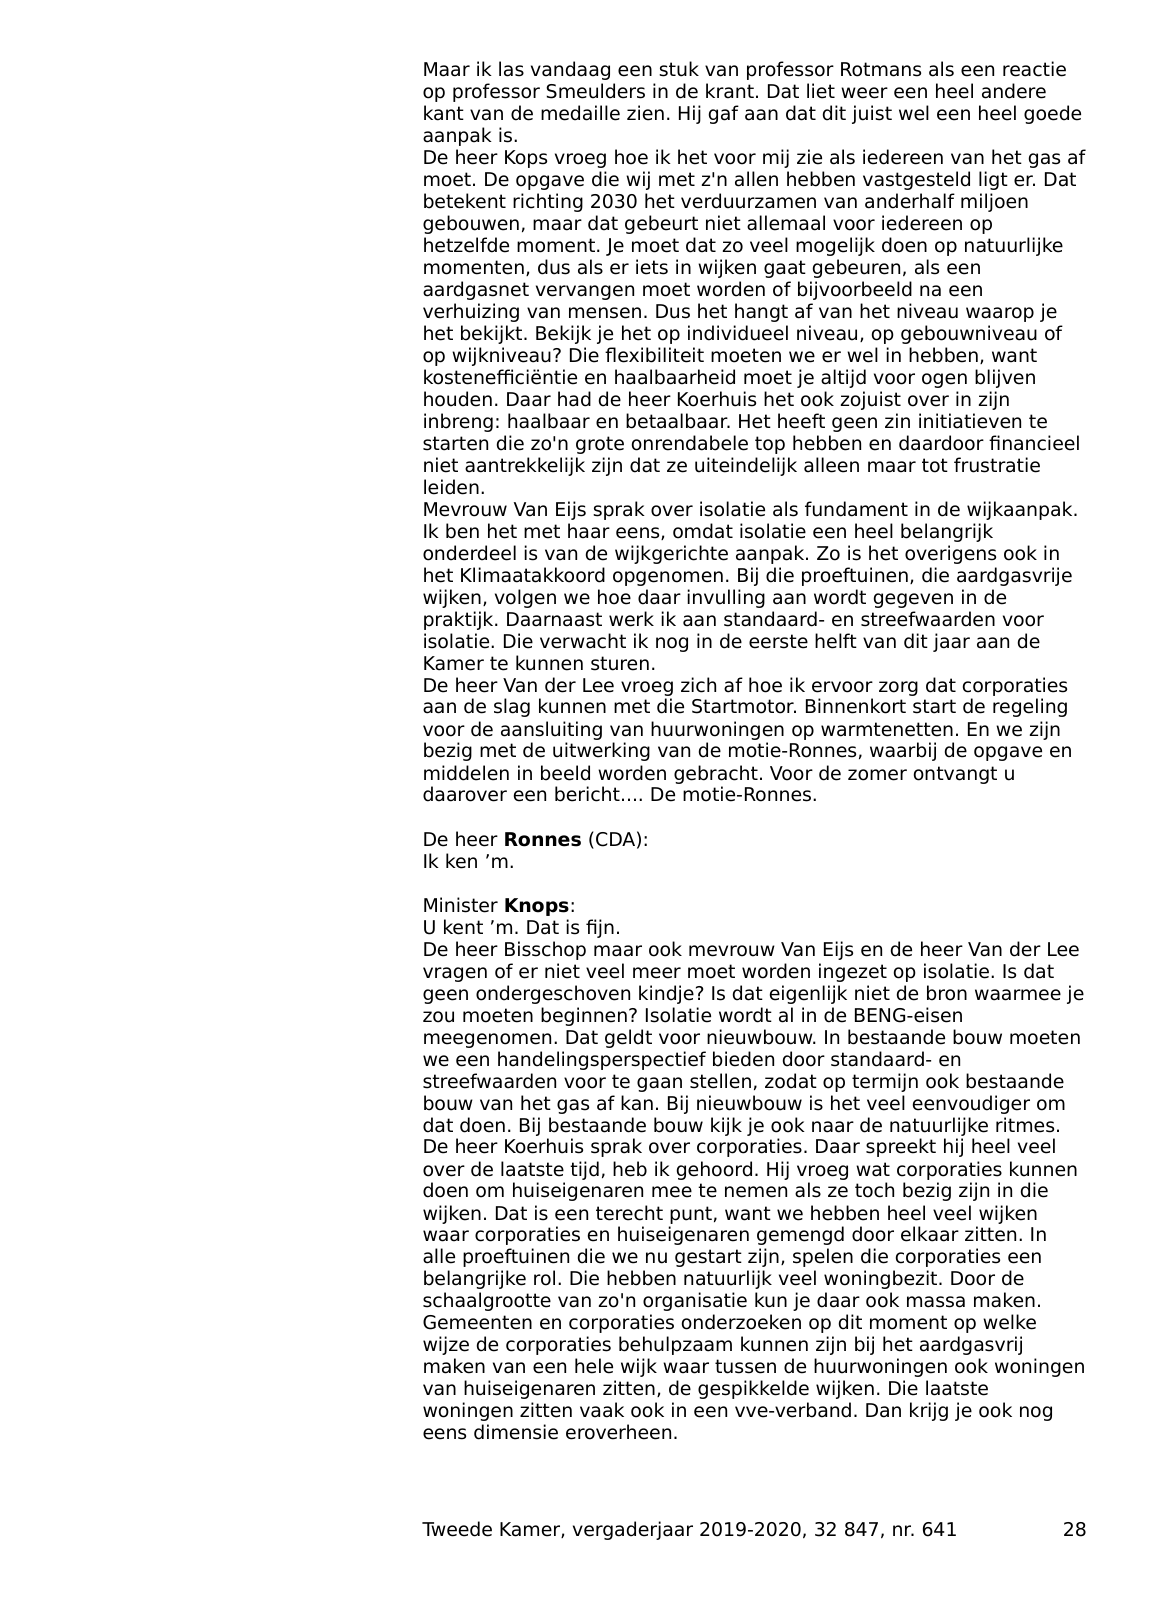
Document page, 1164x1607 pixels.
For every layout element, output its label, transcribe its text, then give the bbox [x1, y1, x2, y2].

text De heer Bisschop maar ook mevrouw Van Eijs en de heer Van der Lee vragen of er niet veel meer moet worden ingezet op isolatie. Is dat geen ondergeschoven kindje? Is dat eigenlijk niet de bron waarmee je zou moeten beginnen? Isolatie wordt al in de BENG-eisen meegenomen. Dat geldt voor nieuwbouw. In bestaande bouw moeten we een handelingsperspectief bieden door standaard- en streefwaarden voor te gaan stellen, zodat op termijn ook bestaande bouw van het gas af kan. Bij nieuwbouw is het veel eenvoudiger om dat doen. Bij bestaande bouw kijk je ook naar de natuurlijke ritmes. [422, 939, 1087, 1136]
text Maar ik las vandaag een stuk van professor Rotmans als een reactie op professor Smeulders in de krant. Dat liet weer een heel andere kant van de medaille zien. Hij gaf aan dat dit juist wel een heel goede aanpak is. [422, 59, 1087, 147]
text Ik ken ’m. [422, 851, 1087, 872]
text Minister Knops: [422, 895, 1087, 917]
text De heer Van der Lee vroeg zich af hoe ik ervoor zorg dat corporaties aan de slag kunnen met die Startmotor. Binnenkort start de regeling voor de aansluiting van huurwoningen op warmtenetten. En we zijn bezig met de uitwerking van de motie-Ronnes, waarbij de opgave en middelen in beeld worden gebracht. Voor de zomer ontvangt u daarover een bericht.... De motie-Ronnes. [422, 674, 1087, 806]
text De heer Koerhuis sprak over corporaties. Daar spreekt hij heel veel over de laatste tijd, heb ik gehoord. Hij vroeg wat corporaties kunnen doen om huiseigenaren mee te nemen als ze toch bezig zijn in die wijken. Dat is een terecht punt, want we hebben heel veel wijken waar corporaties en huiseigenaren gemengd door elkaar zitten. In alle proeftuinen die we nu gestart zijn, spelen die corporaties een belangrijke rol. Die hebben natuurlijk veel woningbezit. Door de schaalgrootte van zo'n organisatie kun je daar ook massa maken. Gemeenten en corporaties onderzoeken op dit moment op welke wijze de corporaties behulpzaam kunnen zijn bij het aardgasvrij maken van een hele wijk waar tussen de huurwoningen ook woningen van huiseigenaren zitten, de gespikkelde wijken. Die laatste woningen zitten vaak ook in een vve-verband. Dan krijg je ook nog eens dimensie eroverheen. [422, 1136, 1087, 1444]
text Mevrouw Van Eijs sprak over isolatie als fundament in de wijkaanpak. Ik ben het met haar eens, omdat isolatie een heel belangrijk onderdeel is van de wijkgerichte aanpak. Zo is het overigens ook in het Klimaatakkoord opgenomen. Bij die proeftuinen, die aardgasvrije wijken, volgen we hoe daar invulling aan wordt gegeven in de praktijk. Daarnaast werk ik aan standaard- en streefwaarden voor isolatie. Die verwacht ik nog in de eerste helft van dit jaar aan de Kamer te kunnen sturen. [422, 499, 1087, 674]
text De heer Ronnes (CDA): [422, 828, 1087, 851]
text U kent ’m. Dat is fijn. [422, 917, 1087, 939]
text De heer Kops vroeg hoe ik het voor mij zie als iedereen van het gas af moet. De opgave die wij met z'n allen hebben vastgesteld ligt er. Dat betekent richting 2030 het verduurzamen van anderhalf miljoen gebouwen, maar dat gebeurt niet allemaal voor iedereen op hetzelfde moment. Je moet dat zo veel mogelijk doen op natuurlijke momenten, dus als er iets in wijken gaat gebeuren, als een aardgasnet vervangen moet worden of bijvoorbeeld na een verhuizing van mensen. Dus het hangt af van het niveau waarop je het bekijkt. Bekijk je het op individueel niveau, op gebouwniveau of op wijkniveau? Die flexibiliteit moeten we er wel in hebben, want kostenefficiëntie en haalbaarheid moet je altijd voor ogen blijven houden. Daar had de heer Koerhuis het ook zojuist over in zijn inbreng: haalbaar en betaalbaar. Het heeft geen zin initiatieven te starten die zo'n grote onrendabele top hebben en daardoor financieel niet aantrekkelijk zijn dat ze uiteindelijk alleen maar tot frustratie leiden. [422, 147, 1087, 499]
